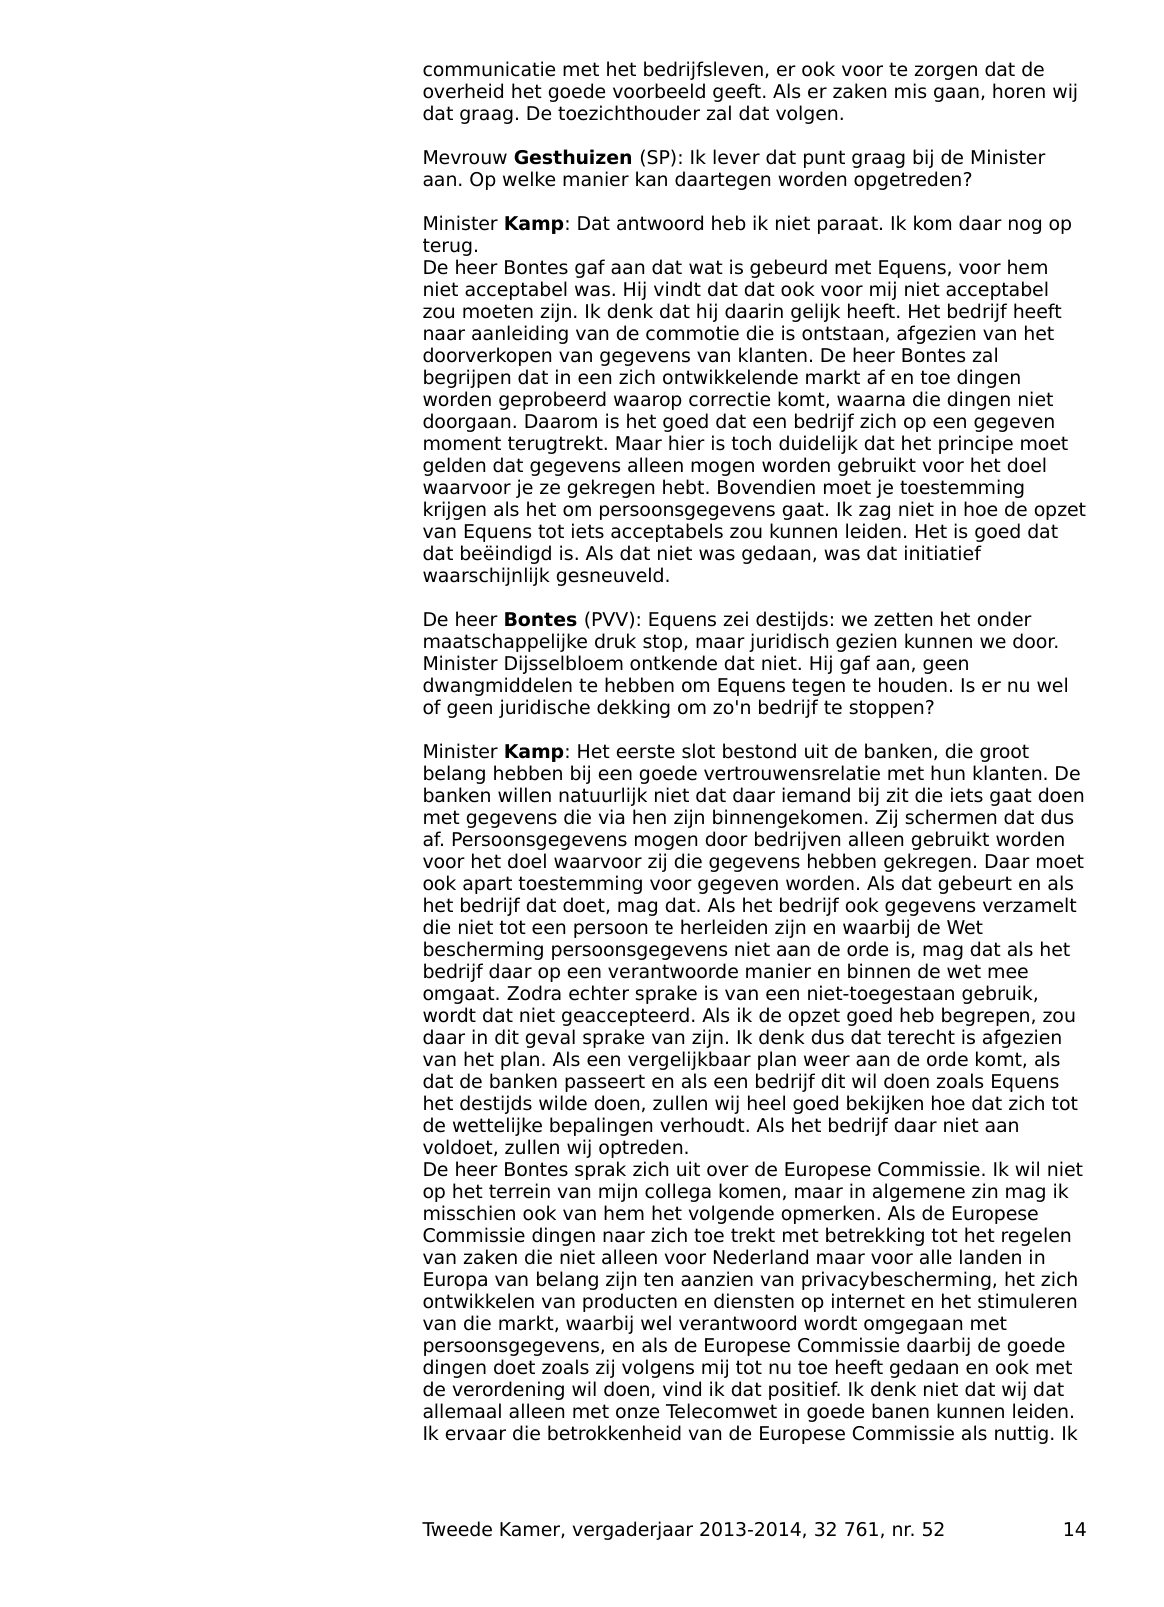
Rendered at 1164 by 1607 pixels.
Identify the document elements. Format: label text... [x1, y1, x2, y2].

text De heer Bontes gaf aan dat wat is gebeurd met Equens, voor hem niet acceptabel was. Hij vindt dat dat ook voor mij niet acceptabel zou moeten zijn. Ik denk dat hij daarin gelijk heeft. Het bedrijf heeft naar aanleiding van de commotie die is ontstaan, afgezien van het doorverkopen van gegevens van klanten. De heer Bontes zal begrijpen dat in een zich ontwikkelende markt af en toe dingen worden geprobeerd waarop correctie komt, waarna die dingen niet doorgaan. Daarom is het goed dat een bedrijf zich op een gegeven moment terugtrekt. Maar hier is toch duidelijk dat het principe moet gelden dat gegevens alleen mogen worden gebruikt voor het doel waarvoor je ze gekregen hebt. Bovendien moet je toestemming krijgen als het om persoonsgegevens gaat. Ik zag niet in hoe de opzet van Equens tot iets acceptabels zou kunnen leiden. Het is goed dat dat beëindigd is. Als dat niet was gedaan, was dat initiatief waarschijnlijk gesneuveld. [422, 257, 1087, 587]
text Minister Kamp: Dat antwoord heb ik niet paraat. Ik kom daar nog op terug. [422, 213, 1087, 257]
text De heer Bontes sprak zich uit over de Europese Commissie. Ik wil niet op het terrein van mijn collega komen, maar in algemene zin mag ik misschien ook van hem het volgende opmerken. Als de Europese Commissie dingen naar zich toe trekt met betrekking tot het regelen van zaken die niet alleen voor Nederland maar voor alle landen in Europa van belang zijn ten aanzien van privacybescherming, het zich ontwikkelen van producten en diensten op internet en het stimuleren van die markt, waarbij wel verantwoord wordt omgegaan met persoonsgegevens, en als de Europese Commissie daarbij de goede dingen doet zoals zij volgens mij tot nu toe heeft gedaan en ook met de verordening wil doen, vind ik dat positief. Ik denk niet dat wij dat allemaal alleen met onze Telecomwet in goede banen kunnen leiden. Ik ervaar die betrokkenheid van de Europese Commissie als nuttig. Ik [422, 1159, 1087, 1444]
text communicatie met het bedrijfsleven, er ook voor te zorgen dat de overheid het goede voorbeeld geeft. Als er zaken mis gaan, horen wij dat graag. De toezichthouder zal dat volgen. [422, 59, 1087, 125]
text Mevrouw Gesthuizen (SP): Ik lever dat punt graag bij de Minister aan. Op welke manier kan daartegen worden opgetreden? [422, 147, 1087, 191]
text De heer Bontes (PVV): Equens zei destijds: we zetten het onder maatschappelijke druk stop, maar juridisch gezien kunnen we door. Minister Dijsselbloem ontkende dat niet. Hij gaf aan, geen dwangmiddelen te hebben om Equens tegen te houden. Is er nu wel of geen juridische dekking om zo'n bedrijf te stoppen? [422, 609, 1087, 719]
text Minister Kamp: Het eerste slot bestond uit de banken, die groot belang hebben bij een goede vertrouwensrelatie met hun klanten. De banken willen natuurlijk niet dat daar iemand bij zit die iets gaat doen met gegevens die via hen zijn binnengekomen. Zij schermen dat dus af. Persoonsgegevens mogen door bedrijven alleen gebruikt worden voor het doel waarvoor zij die gegevens hebben gekregen. Daar moet ook apart toestemming voor gegeven worden. Als dat gebeurt en als het bedrijf dat doet, mag dat. Als het bedrijf ook gegevens verzamelt die niet tot een persoon te herleiden zijn en waarbij de Wet bescherming persoonsgegevens niet aan de orde is, mag dat als het bedrijf daar op een verantwoorde manier en binnen de wet mee omgaat. Zodra echter sprake is van een niet-toegestaan gebruik, wordt dat niet geaccepteerd. Als ik de opzet goed heb begrepen, zou daar in dit geval sprake van zijn. Ik denk dus dat terecht is afgezien van het plan. Als een vergelijkbaar plan weer aan de orde komt, als dat de banken passeert en als een bedrijf dit wil doen zoals Equens het destijds wilde doen, zullen wij heel goed bekijken hoe dat zich tot de wettelijke bepalingen verhoudt. Als het bedrijf daar niet aan voldoet, zullen wij optreden. [422, 741, 1087, 1159]
